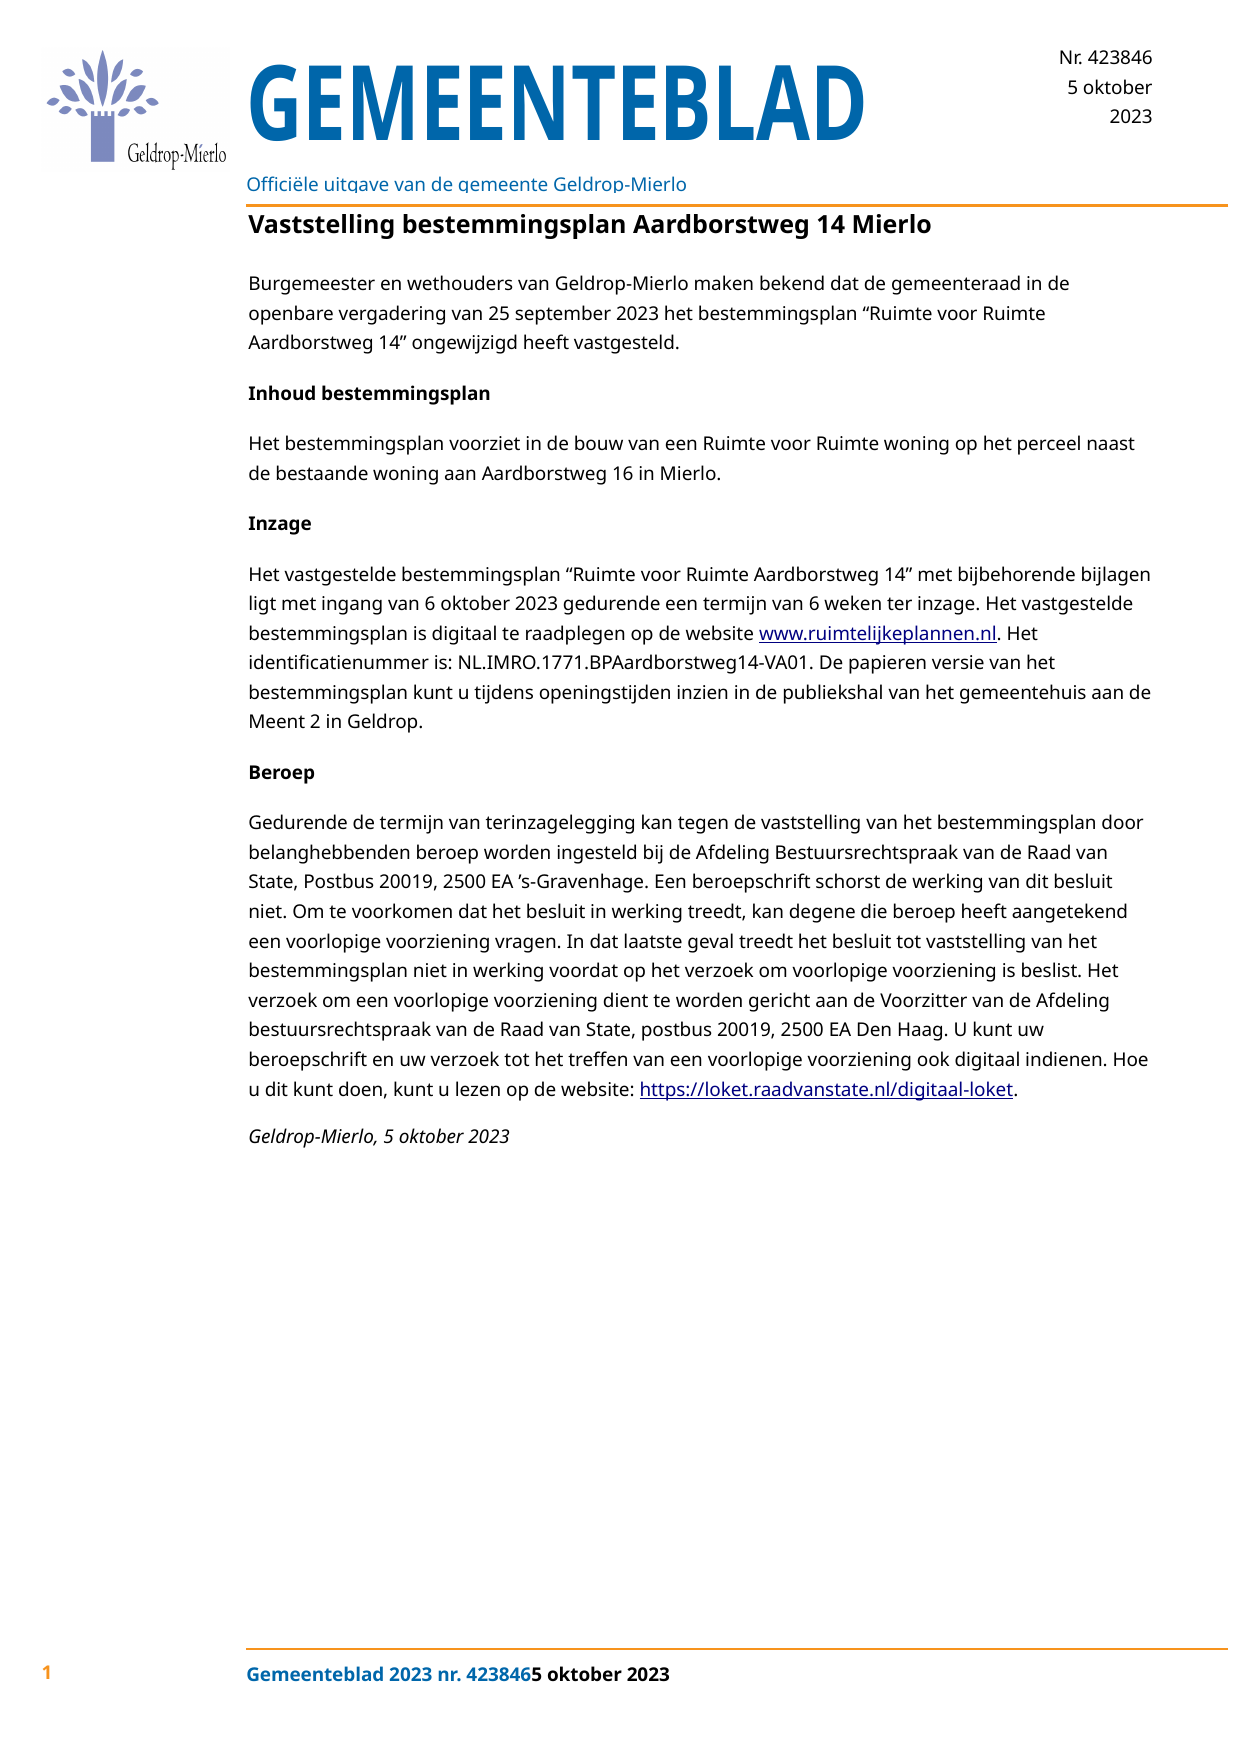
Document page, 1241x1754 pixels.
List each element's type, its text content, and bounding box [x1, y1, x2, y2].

text Burgemeester en wethouders van Geldrop-Mierlo maken bekend dat de gemeenteraad in de openbare vergadering van 25 september 2023 het bestemmingsplan “Ruimte voor Ruimte Aardborstweg 14” ongewijzigd heeft vastgesteld. [248, 270, 1152, 355]
picture [41, 47, 231, 172]
text Gedurende de termijn van terinzagelegging kan tegen de vaststelling van het bestemmingsplan door belanghebbenden beroep worden ingesteld bij de Afdeling Bestuursrechtspraak van de Raad van State, Postbus 20019, 2500 EA ’s-Gravenhage. Een beroepschrift schorst de werking van dit besluit niet. Om te voorkomen dat het besluit in werking treedt, kan degene die beroep heeft aangetekend een voorlopige voorziening vragen. In dat laatste geval treedt het besluit tot vaststelling van het bestemmingsplan niet in werking voordat op het verzoek om voorlopige voorziening is beslist. Het verzoek om een voorlopige voorziening dient te worden gericht aan de Voorzitter van de Afdeling bestuursrechtspraak van de Raad van State, postbus 20019, 2500 EA Den Haag. U kunt uw beroepschrift en uw verzoek tot het treffen van een voorlopige voorziening ook digitaal indienen. Hoe u dit kunt doen, kunt u lezen op de website: https://loket.raadvanstate.nl/digitaal-loket. [248, 809, 1152, 1101]
text Vaststelling bestemmingsplan Aardborstweg 14 Mierlo [248, 207, 1152, 241]
text Inzage [248, 510, 1152, 536]
text Het bestemmingsplan voorziet in de bouw van een Ruimte voor Ruimte woning op het perceel naast de bestaande woning aan Aardborstweg 16 in Mierlo. [248, 430, 1152, 486]
text Het vastgestelde bestemmingsplan “Ruimte voor Ruimte Aardborstweg 14” met bijbehorende bijlagen ligt met ingang van 6 oktober 2023 gedurende een termijn van 6 weken ter inzage. Het vastgestelde bestemmingsplan is digitaal te raadplegen op de website www.ruimtelijkeplannen.nl. Het identificatienummer is: NL.IMRO.1771.BPAardborstweg14-VA01. De papieren versie van het bestemmingsplan kunt u tijdens openingstijden inzien in de publiekshal van het gemeentehuis aan de Meent 2 in Geldrop. [248, 561, 1152, 734]
text Beroep [248, 759, 1152, 785]
text Geldrop-Mierlo, 5 oktober 2023 [248, 1123, 1152, 1149]
text Inhoud bestemmingsplan [248, 380, 1152, 406]
